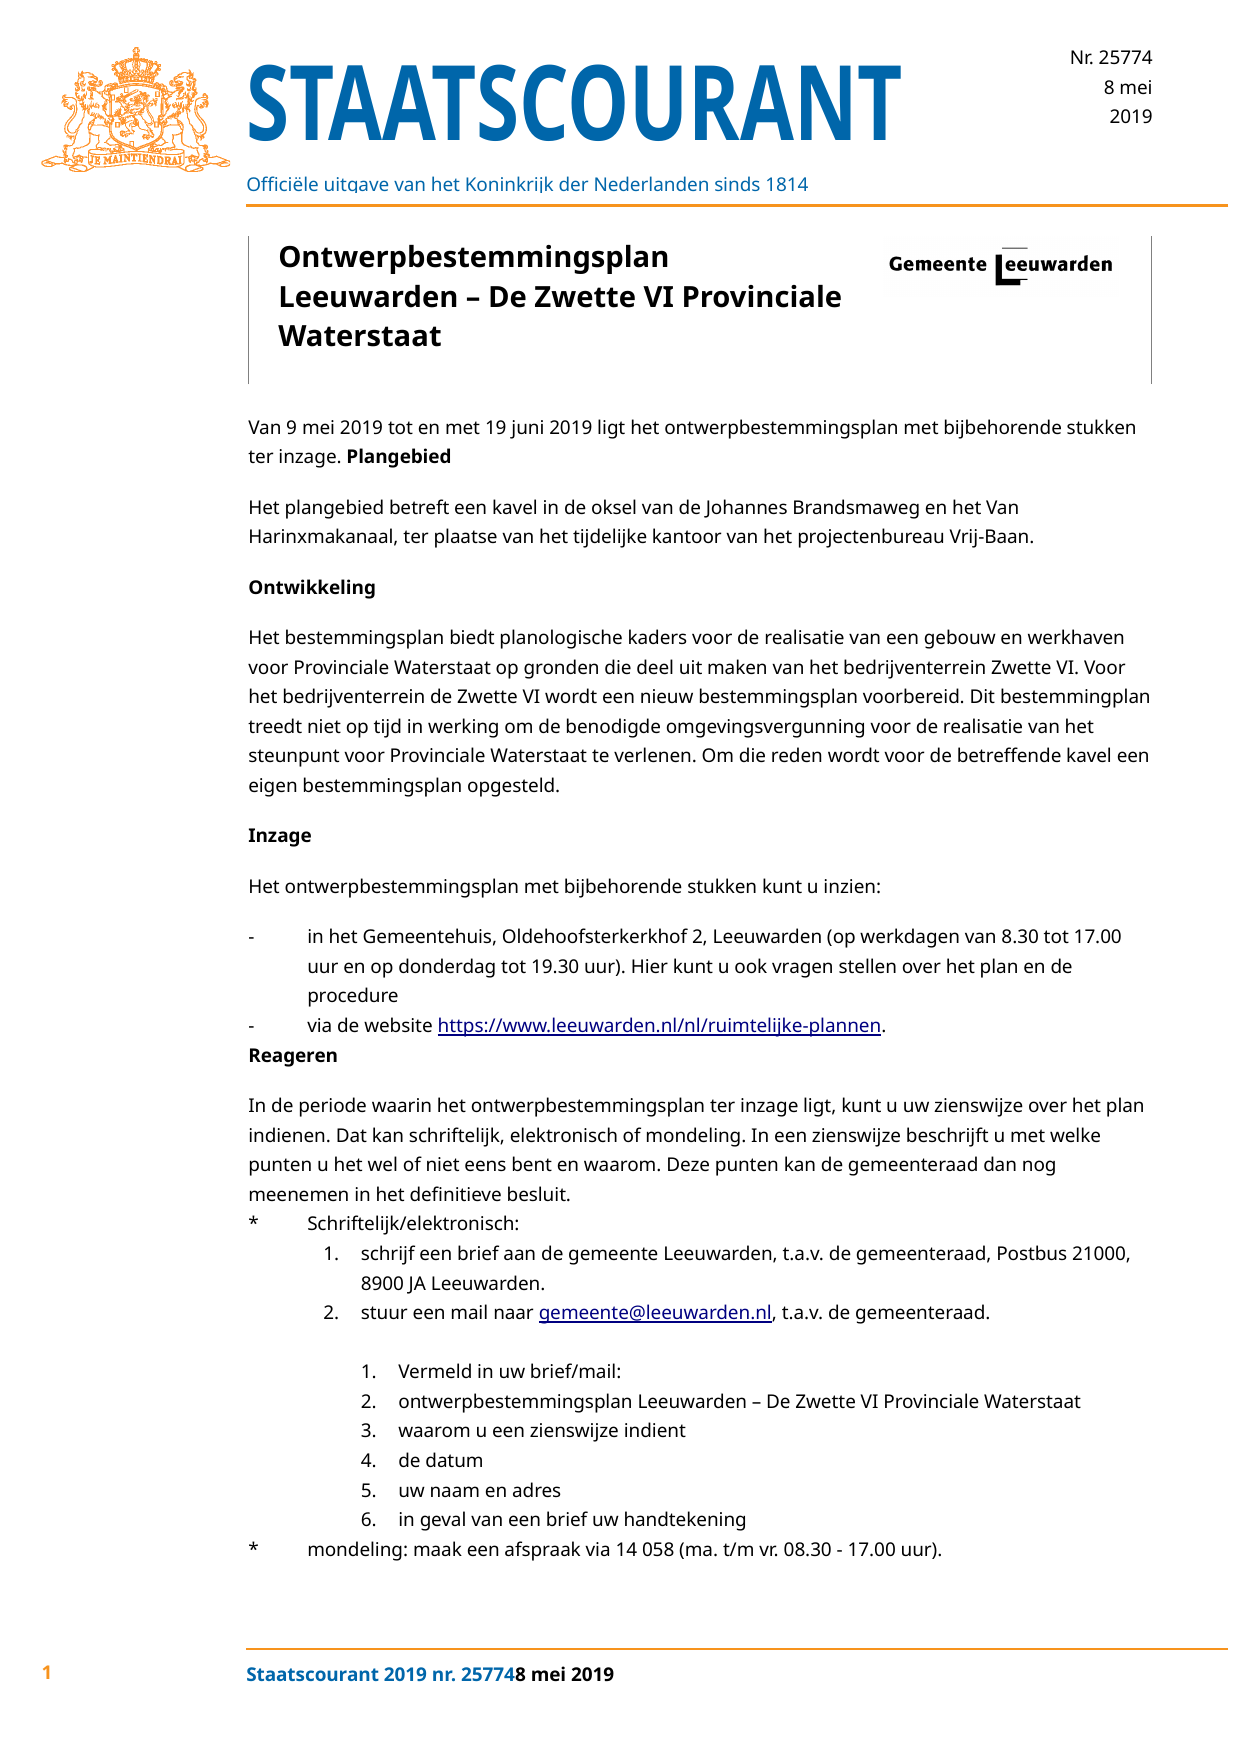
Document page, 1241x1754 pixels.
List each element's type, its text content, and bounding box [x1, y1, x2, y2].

text Het ontwerpbestemmingsplan met bijbehorende stukken kunt u inzien: [248, 873, 1152, 899]
list in het Gemeentehuis, Oldehoofsterkerkhof 2, Leeuwarden (op werkdagen van 8.30 tot 17.00 uur en op donderdag tot 19.30 uur). Hier kunt u ook vragen stellen over het plan en de procedure [248, 923, 1152, 1008]
text Van 9 mei 2019 tot en met 19 juni 2019 ligt het ontwerpbestemmingsplan met bijbehorende stukken ter inzage. Plangebied [248, 414, 1152, 469]
table_header [850, 236, 1151, 384]
picture [882, 236, 1119, 297]
picture [41, 47, 231, 172]
text Inzage [248, 823, 1152, 848]
list stuur een mail naar gemeente@leeuwarden.nl, t.a.v. de gemeenteraad. [323, 1299, 1152, 1325]
list via de website https://www.leeuwarden.nl/nl/ruimtelijke-plannen. [248, 1012, 1152, 1038]
table_header Ontwerpbestemmingsplan Leeuwarden – De Zwette VI Provinciale Waterstaat [249, 236, 850, 384]
list waarom u een zienswijze indient [361, 1418, 1152, 1443]
list Schriftelijk/elektronisch: [248, 1211, 1152, 1236]
list Vermeld in uw brief/mail: [361, 1358, 1152, 1384]
list ontwerpbestemmingsplan Leeuwarden – De Zwette VI Provinciale Waterstaat [361, 1388, 1152, 1414]
text Reageren [248, 1042, 1152, 1068]
text Het bestemmingsplan biedt planologische kaders voor de realisatie van een gebouw en werkhaven voor Provinciale Waterstaat op gronden die deel uit maken van het bedrijventerrein Zwette VI. Voor het bedrijventerrein de Zwette VI wordt een nieuw bestemmingsplan voorbereid. Dit bestemmingplan treedt niet op tijd in werking om de benodigde omgevingsvergunning voor de realisatie van het steunpunt voor Provinciale Waterstaat te verlenen. Om die reden wordt voor de betreffende kavel een eigen bestemmingsplan opgesteld. [248, 624, 1152, 798]
text Ontwikkeling [248, 574, 1152, 600]
text In de periode waarin het ontwerpbestemmingsplan ter inzage ligt, kunt u uw zienswijze over het plan indienen. Dat kan schriftelijk, elektronisch of mondeling. In een zienswijze beschrijft u met welke punten u het wel of niet eens bent en waarom. Deze punten kan de gemeenteraad dan nog meenemen in het definitieve besluit. [248, 1092, 1152, 1207]
text Het plangebied betreft een kavel in de oksel van de Johannes Brandsmaweg en het Van Harinxmakanaal, ter plaatse van het tijdelijke kantoor van het projectenbureau Vrij-Baan. [248, 494, 1152, 549]
list uw naam en adres [361, 1477, 1152, 1503]
list de datum [361, 1447, 1152, 1473]
list mondeling: maak een afspraak via 14 058 (ma. t/m vr. 08.30 - 17.00 uur). [248, 1536, 1152, 1562]
list schrijf een brief aan de gemeente Leeuwarden, t.a.v. de gemeenteraad, Postbus 21000, 8900 JA Leeuwarden. [323, 1240, 1152, 1296]
list in geval van een brief uw handtekening [361, 1506, 1152, 1532]
